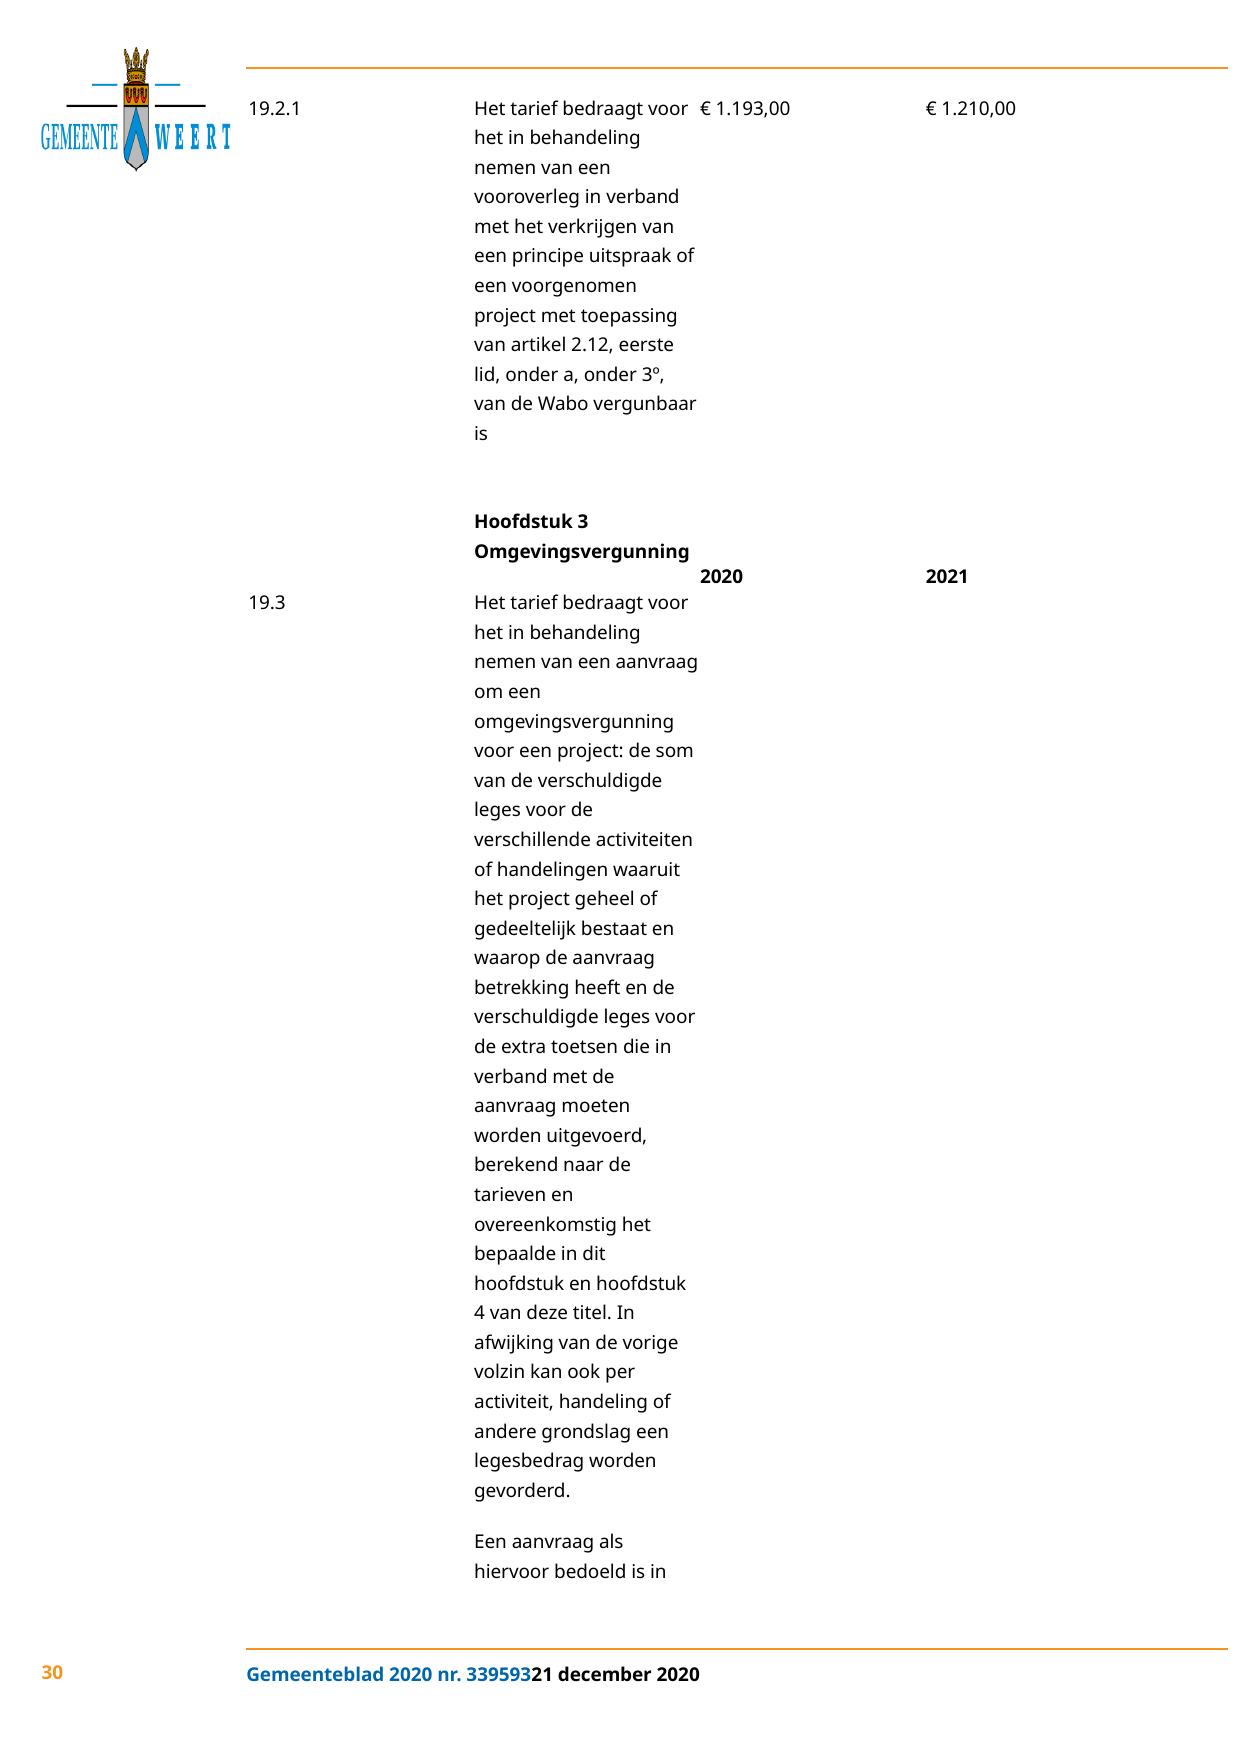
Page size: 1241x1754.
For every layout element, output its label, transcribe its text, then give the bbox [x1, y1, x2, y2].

table_cell [700, 590, 926, 1503]
table_header [700, 509, 926, 564]
picture [41, 47, 231, 172]
table_header [248, 509, 474, 564]
table_header [926, 509, 1152, 564]
table_cell 2021 [926, 564, 1152, 589]
table_cell 19.3 [248, 590, 474, 1503]
table_cell [474, 1503, 700, 1528]
table_cell [926, 1503, 1152, 1528]
table_cell Een aanvraag als hiervoor bedoeld is in [474, 1529, 700, 1584]
table_cell [926, 590, 1152, 1503]
table_cell [700, 1503, 926, 1528]
table_cell 19.2.1 [248, 95, 474, 446]
table_header Hoofdstuk 3 Omgevingsvergunning [474, 509, 700, 564]
table_cell Het tarief bedraagt voor het in behandeling nemen van een aanvraag om een omgevingsvergunning voor een project: de som van de verschuldigde leges voor de verschillende activiteiten of handelingen waaruit het project geheel of gedeeltelijk bestaat en waarop de aanvraag betrekking heeft en de verschuldigde leges voor de extra toetsen die in verband met de aanvraag moeten worden uitgevoerd, berekend naar de tarieven en overeenkomstig het bepaalde in dit hoofdstuk en hoofdstuk 4 van deze titel. In afwijking van de vorige volzin kan ook per activiteit, handeling of andere grondslag een legesbedrag worden gevorderd. [474, 590, 700, 1503]
table_cell [926, 1529, 1152, 1584]
table_cell [700, 1529, 926, 1584]
table_cell [248, 564, 474, 589]
table_cell € 1.193,00 [700, 95, 926, 446]
table_cell 2020 [700, 564, 926, 589]
table_cell € 1.210,00 [926, 95, 1152, 446]
table_cell [248, 1529, 474, 1584]
table_cell [248, 1503, 474, 1528]
table_cell Het tarief bedraagt voor het in behandeling nemen van een vooroverleg in verband met het verkrijgen van een principe uitspraak of een voorgenomen project met toepassing van artikel 2.12, eerste lid, onder a, onder 3º, van de Wabo vergunbaar is [474, 95, 700, 446]
table_cell [474, 564, 700, 589]
